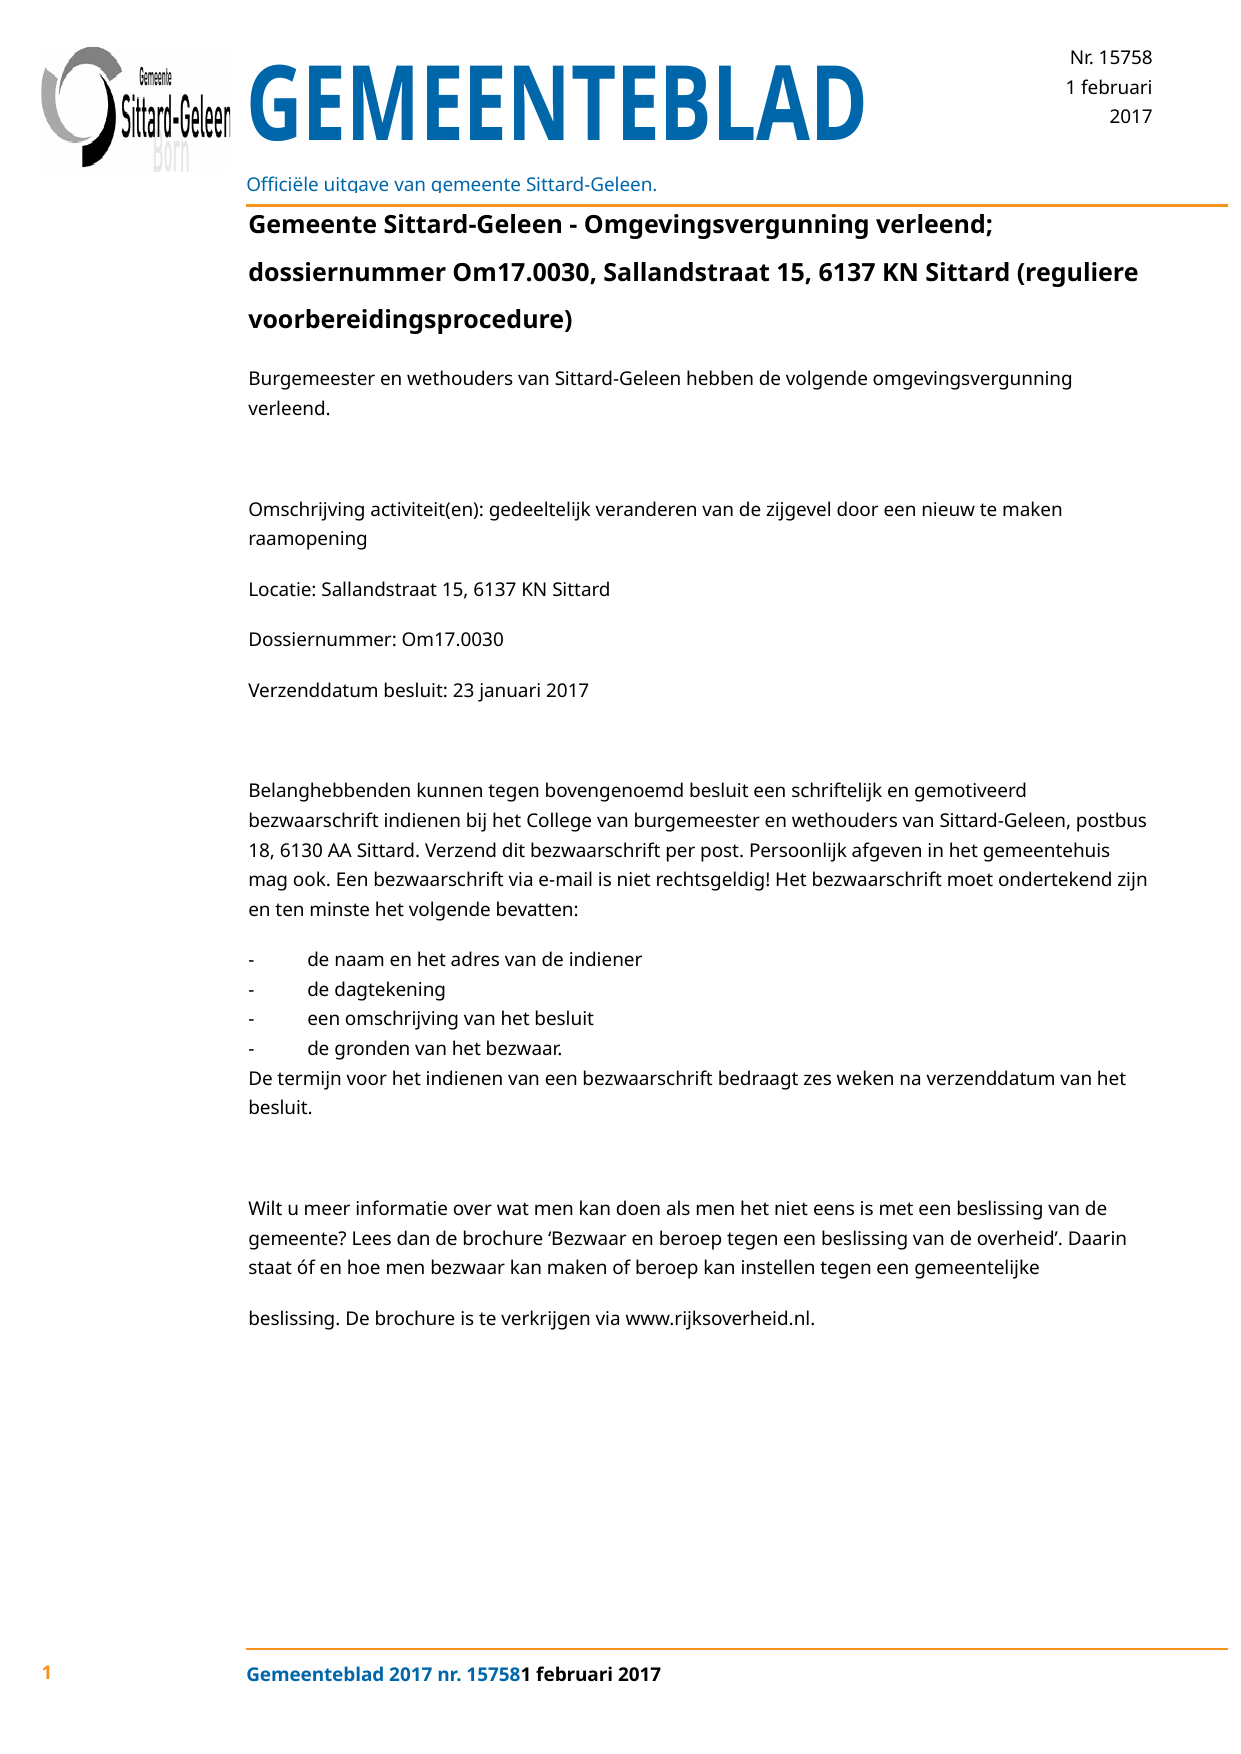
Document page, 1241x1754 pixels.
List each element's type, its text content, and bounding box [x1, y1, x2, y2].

picture [41, 47, 231, 172]
text Wilt u meer informatie over wat men kan doen als men het niet eens is met een beslissing van de gemeente? Lees dan de brochure ‘Bezwaar en beroep tegen een beslissing van de overheid’. Daarin staat óf en hoe men bezwaar kan maken of beroep kan instellen tegen een gemeentelijke [248, 1195, 1152, 1280]
text De termijn voor het indienen van een bezwaarschrift bedraagt zes weken na verzenddatum van het besluit. [248, 1065, 1152, 1120]
text Locatie: Sallandstraat 15, 6137 KN Sittard [248, 576, 1152, 602]
text Verzenddatum besluit: 23 januari 2017 [248, 677, 1152, 702]
list de naam en het adres van de indiener [248, 946, 1152, 972]
text Gemeente Sittard-Geleen - Omgevingsvergunning verleend; dossiernummer Om17.0030, Sallandstraat 15, 6137 KN Sittard (reguliere voorbereidingsprocedure) [248, 207, 1152, 336]
text Belanghebbenden kunnen tegen bovengenoemd besluit een schriftelijk en gemotiveerd bezwaarschrift indienen bij het College van burgemeester en wethouders van Sittard-Geleen, postbus 18, 6130 AA Sittard. Verzend dit bezwaarschrift per post. Persoonlijk afgeven in het gemeentehuis mag ook. Een bezwaarschrift via e-mail is niet rechtsgeldig! Het bezwaarschrift moet ondertekend zijn en ten minste het volgende bevatten: [248, 778, 1152, 922]
text Dossiernummer: Om17.0030 [248, 626, 1152, 652]
list de dagtekening [248, 976, 1152, 1002]
list de gronden van het bezwaar. [248, 1035, 1152, 1061]
text Omschrijving activiteit(en): gedeeltelijk veranderen van de zijgevel door een nieuw te maken raamopening [248, 496, 1152, 551]
text beslissing. De brochure is te verkrijgen via www.rijksoverheid.nl. [248, 1305, 1152, 1330]
text Burgemeester en wethouders van Sittard-Geleen hebben de volgende omgevingsvergunning verleend. [248, 366, 1152, 421]
list een omschrijving van het besluit [248, 1006, 1152, 1031]
